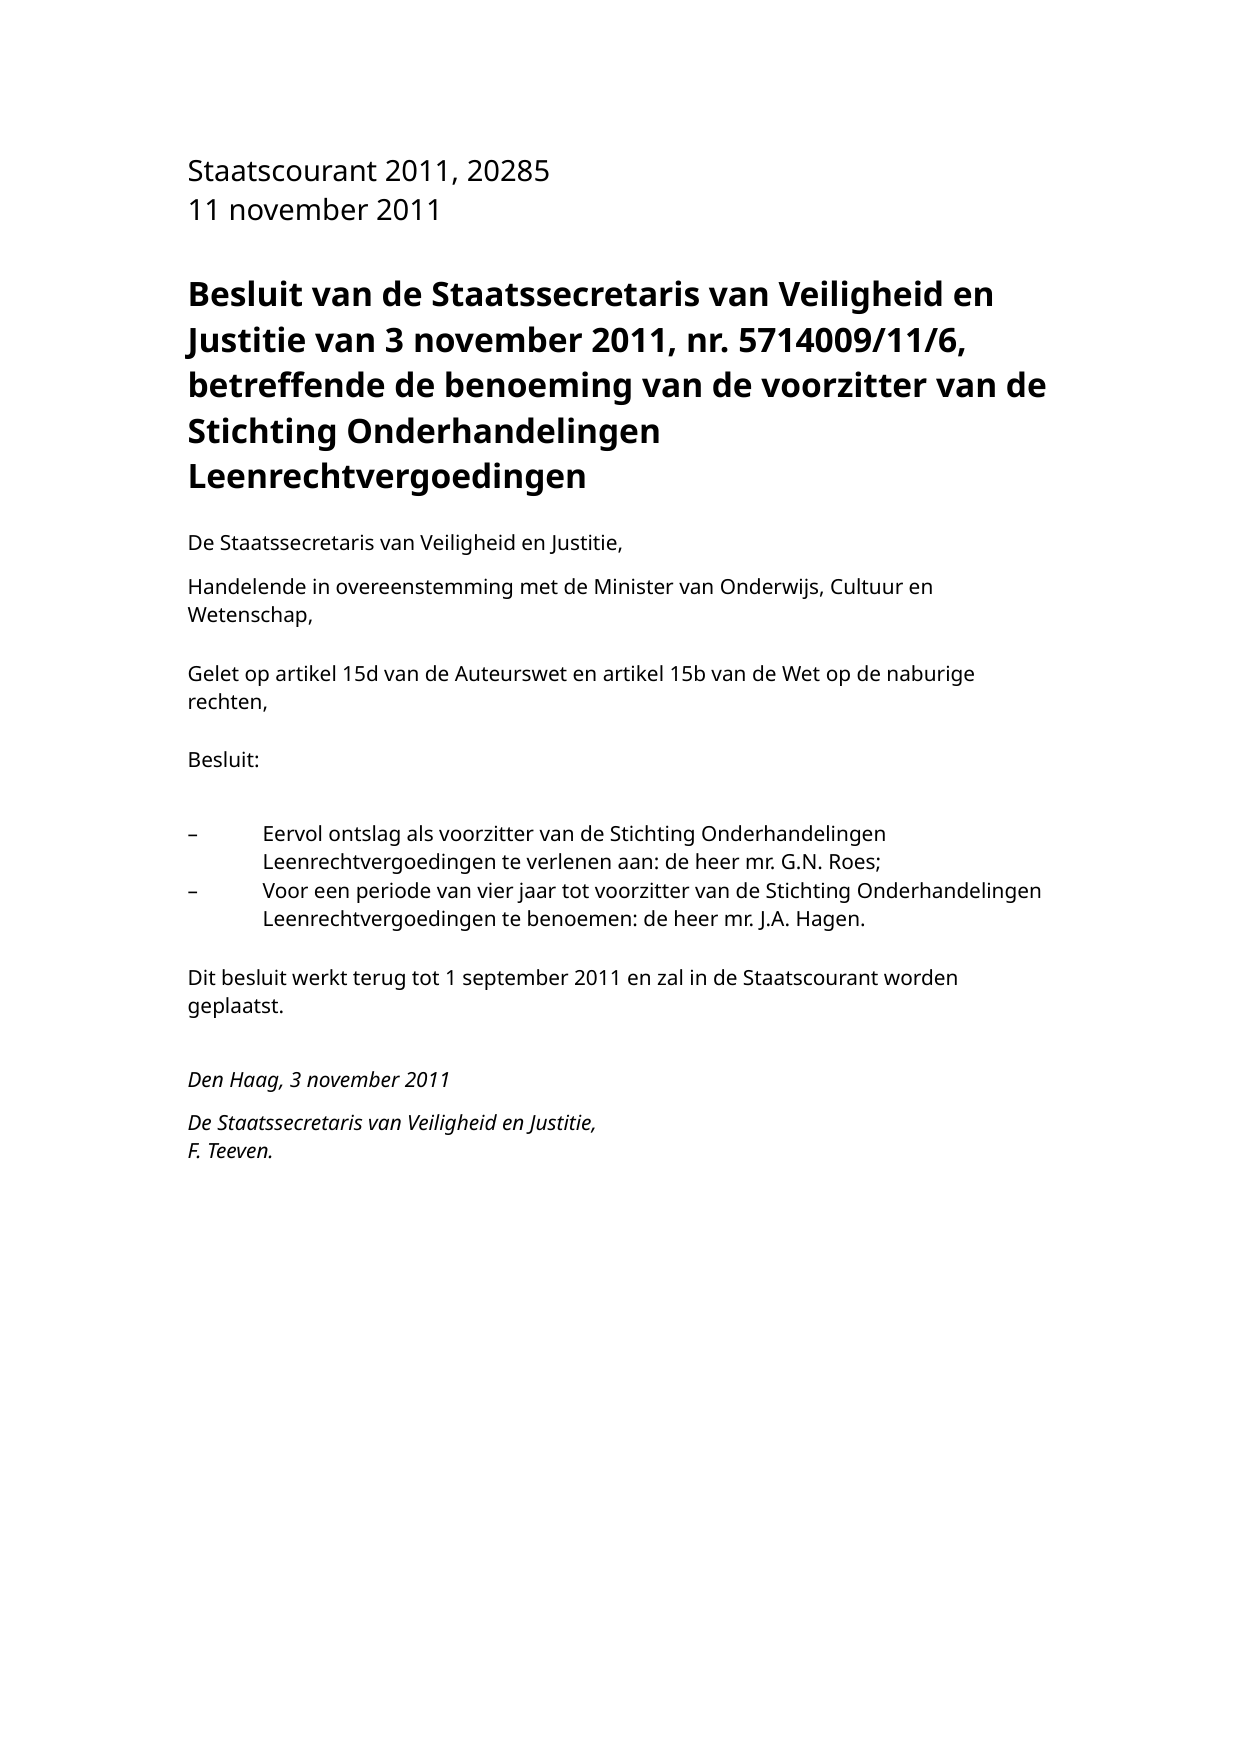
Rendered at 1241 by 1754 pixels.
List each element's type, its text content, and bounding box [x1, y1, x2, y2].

text De Staatssecretaris van Veiligheid en Justitie, [187, 1108, 1053, 1137]
text Dit besluit werkt terug tot 1 september 2011 en zal in de Staatscourant worden geplaatst. [187, 963, 1053, 1020]
text F. Teeven. [187, 1137, 1053, 1165]
text Gelet op artikel 15d van de Auteurswet en artikel 15b van de Wet op de naburige rechten, [187, 659, 1053, 716]
list Eervol ontslag als voorzitter van de Stichting Onderhandelingen Leenrechtvergoedingen te verlenen aan: de heer mr. G.N. Roes; [187, 819, 1053, 876]
text Handelende in overeenstemming met de Minister van Onderwijs, Cultuur en Wetenschap, [187, 572, 1053, 629]
subtitle Besluit van de Staatssecretaris van Veiligheid en Justitie van 3 november 2011, nr. 5714009/11/6, betreffende de benoeming van de voorzitter van de Stichting Onderhandelingen Leenrechtvergoedingen [187, 271, 1053, 498]
text Staatscourant 2011, 20285 [187, 150, 1053, 190]
list Voor een periode van vier jaar tot voorzitter van de Stichting Onderhandelingen Leenrechtvergoedingen te benoemen: de heer mr. J.A. Hagen. [187, 876, 1053, 933]
text De Staatssecretaris van Veiligheid en Justitie, [187, 528, 1053, 557]
text Besluit: [187, 746, 1053, 774]
text 11 november 2011 [187, 190, 1053, 229]
text Den Haag, 3 november 2011 [187, 1065, 1053, 1093]
